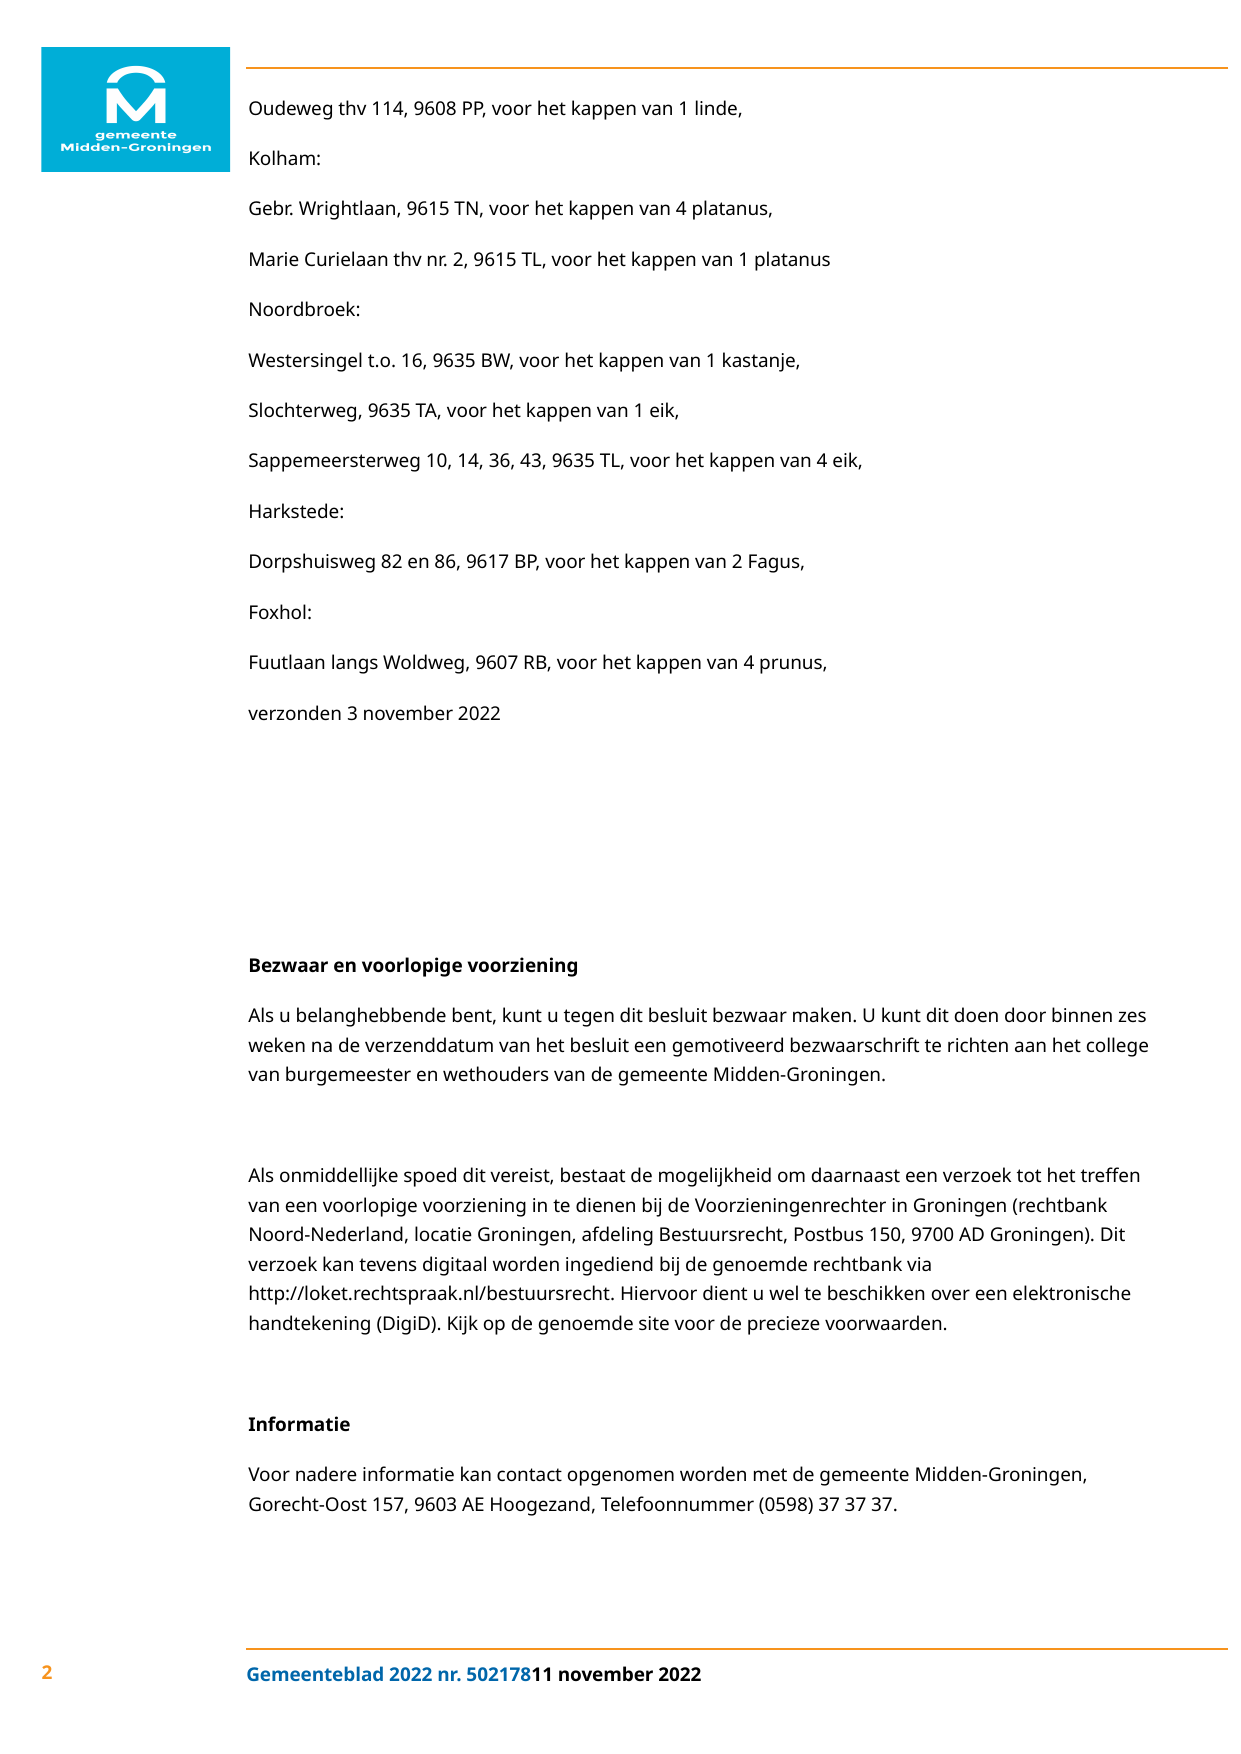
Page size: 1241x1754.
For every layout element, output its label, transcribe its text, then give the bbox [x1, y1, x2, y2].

text Harkstede: [248, 498, 1152, 524]
text Bezwaar en voorlopige voorziening [248, 952, 1152, 978]
text Sappemeersterweg 10, 14, 36, 43, 9635 TL, voor het kappen van 4 eik, [248, 448, 1152, 473]
text Kolham: [248, 145, 1152, 171]
text Oudeweg thv 114, 9608 PP, voor het kappen van 1 linde, [248, 95, 1152, 121]
text Westersingel t.o. 16, 9635 BW, voor het kappen van 1 kastanje, [248, 347, 1152, 373]
text Fuutlaan langs Woldweg, 9607 RB, voor het kappen van 4 prunus, [248, 649, 1152, 675]
text Als onmiddellijke spoed dit vereist, bestaat de mogelijkheid om daarnaast een verzoek tot het treffen van een voorlopige voorziening in te dienen bij de Voorzieningenrechter in Groningen (rechtbank Noord-Nederland, locatie Groningen, afdeling Bestuursrecht, Postbus 150, 9700 AD Groningen). Dit verzoek kan tevens digitaal worden ingediend bij de genoemde rechtbank via http://loket.rechtspraak.nl/bestuursrecht. Hiervoor dient u wel te beschikken over een elektronische handtekening (DigiD). Kijk op de genoemde site voor de precieze voorwaarden. [248, 1162, 1152, 1336]
picture [184, 146, 190, 153]
text Gebr. Wrightlaan, 9615 TN, voor het kappen van 4 platanus, [248, 196, 1152, 221]
text Foxhol: [248, 599, 1152, 625]
text Voor nadere informatie kan contact opgenomen worden met de gemeente Midden-Groningen, Gorecht-Oost 157, 9603 AE Hoogezand, Telefoonnummer (0598) 37 37 37. [248, 1461, 1152, 1517]
picture [107, 89, 165, 122]
text Informatie [248, 1411, 1152, 1437]
text Slochterweg, 9635 TA, voor het kappen van 1 eik, [248, 397, 1152, 423]
text Marie Curielaan thv nr. 2, 9615 TL, voor het kappen van 1 platanus [248, 246, 1152, 272]
picture [108, 66, 164, 82]
text Als u belanghebbende bent, kunt u tegen dit besluit bezwaar maken. U kunt dit doen door binnen zes weken na de verzenddatum van het besluit een gemotiveerd bezwaarschrift te richten aan het college van burgemeester en wethouders van de gemeente Midden-Groningen. [248, 1002, 1152, 1087]
text Dorpshuisweg 82 en 86, 9617 BP, voor het kappen van 2 Fagus, [248, 548, 1152, 574]
text Noordbroek: [248, 296, 1152, 322]
text verzonden 3 november 2022 [248, 700, 1152, 726]
